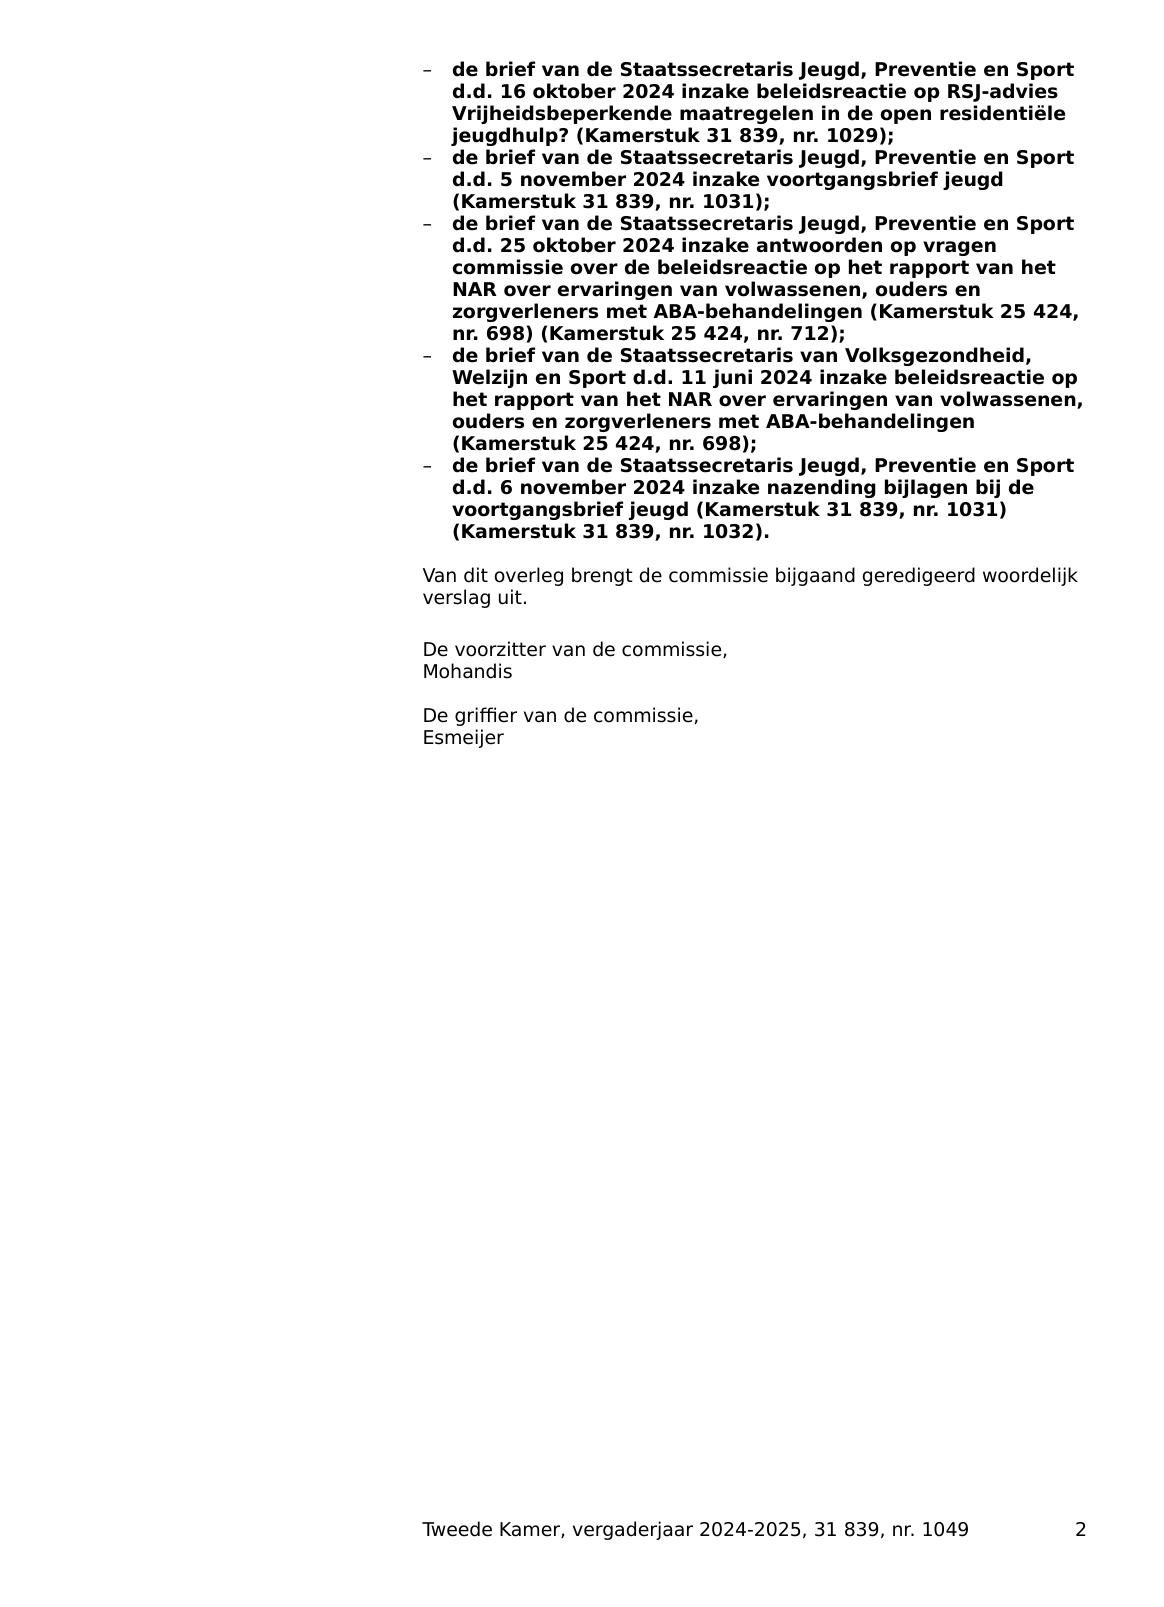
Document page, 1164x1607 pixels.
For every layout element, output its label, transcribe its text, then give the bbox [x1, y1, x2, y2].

text Van dit overleg brengt de commissie bijgaand geredigeerd woordelijk verslag uit. [422, 565, 1087, 609]
text – de brief van de Staatssecretaris Jeugd, Preventie en Sport d.d. 5 november 2024 inzake voortgangsbrief jeugd (Kamerstuk 31 839, nr. 1031); [422, 147, 1087, 213]
text De griffier van de commissie, Esmeijer [422, 705, 1087, 749]
text – de brief van de Staatssecretaris Jeugd, Preventie en Sport d.d. 16 oktober 2024 inzake beleidsreactie op RSJ-advies Vrijheidsbeperkende maatregelen in de open residentiële jeugdhulp? (Kamerstuk 31 839, nr. 1029); [422, 59, 1087, 147]
text – de brief van de Staatssecretaris van Volksgezondheid, Welzijn en Sport d.d. 11 juni 2024 inzake beleidsreactie op het rapport van het NAR over ervaringen van volwassenen, ouders en zorgverleners met ABA-behandelingen (Kamerstuk 25 424, nr. 698); [422, 345, 1087, 455]
text De voorzitter van de commissie, Mohandis [422, 639, 1087, 683]
text – de brief van de Staatssecretaris Jeugd, Preventie en Sport d.d. 25 oktober 2024 inzake antwoorden op vragen commissie over de beleidsreactie op het rapport van het NAR over ervaringen van volwassenen, ouders en zorgverleners met ABA-behandelingen (Kamerstuk 25 424, nr. 698) (Kamerstuk 25 424, nr. 712); [422, 213, 1087, 345]
text – de brief van de Staatssecretaris Jeugd, Preventie en Sport d.d. 6 november 2024 inzake nazending bijlagen bij de voortgangsbrief jeugd (Kamerstuk 31 839, nr. 1031) (Kamerstuk 31 839, nr. 1032). [422, 455, 1087, 543]
